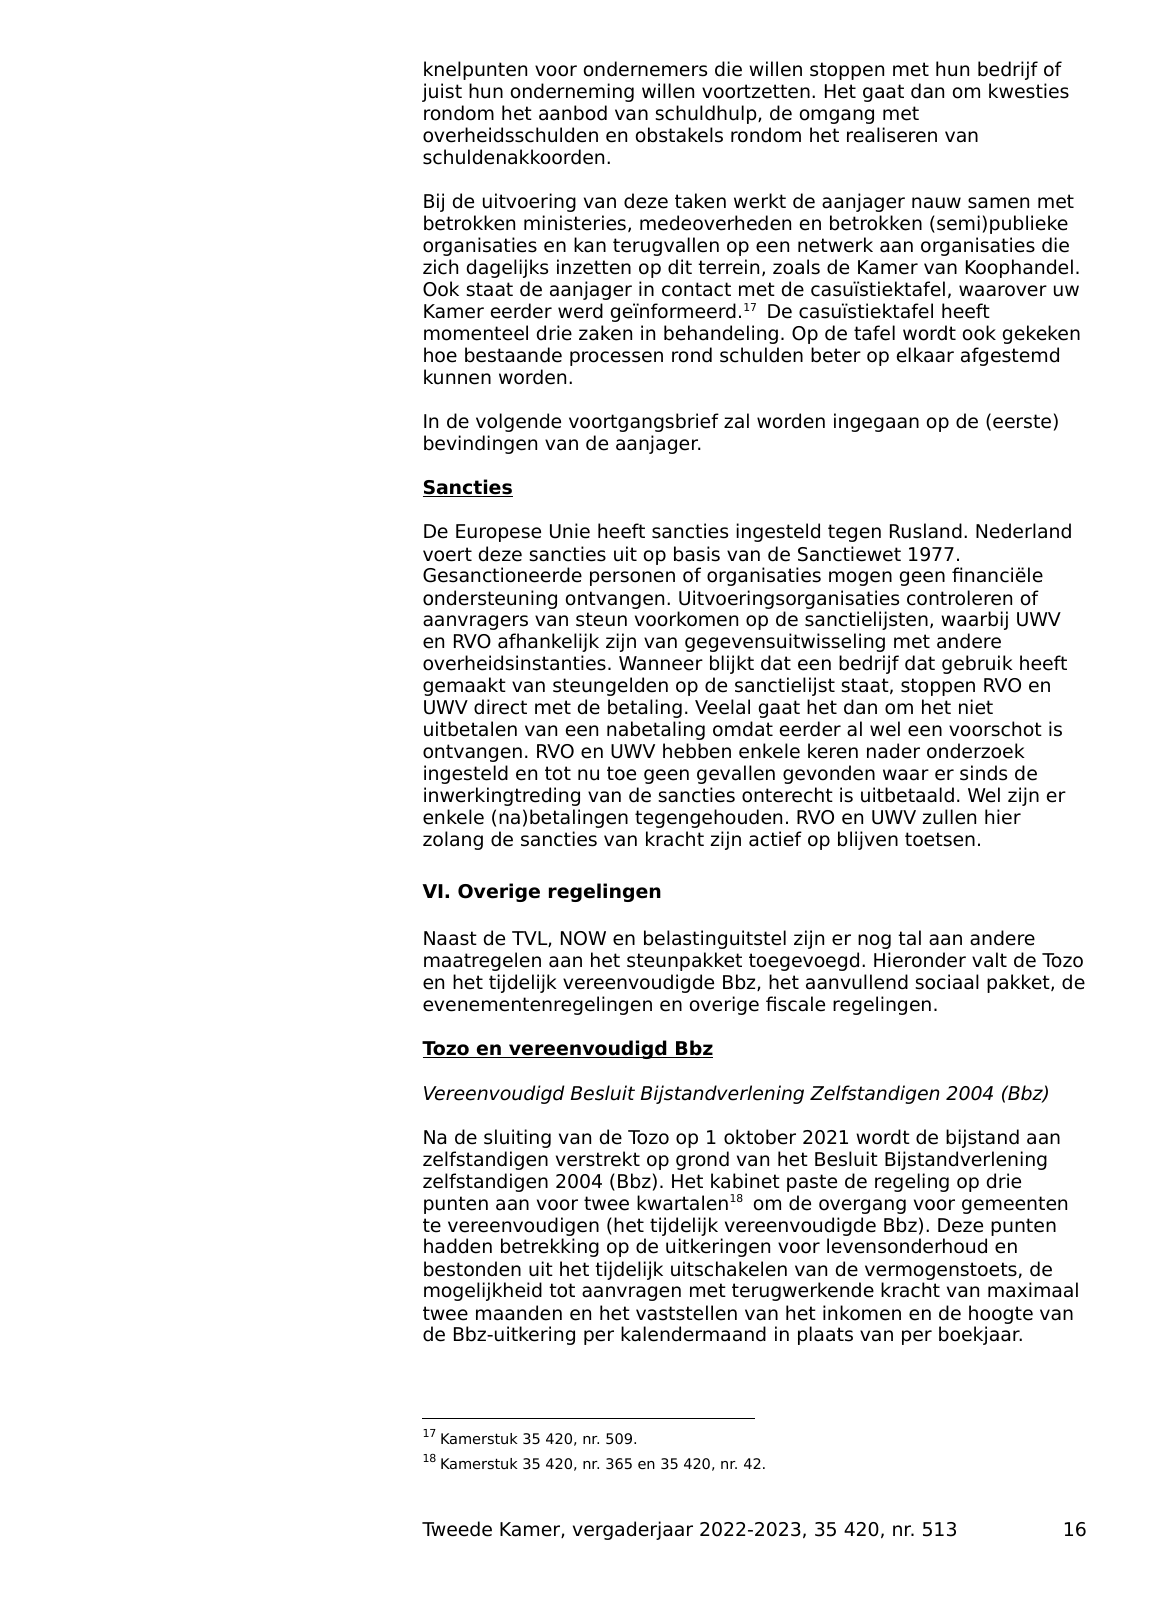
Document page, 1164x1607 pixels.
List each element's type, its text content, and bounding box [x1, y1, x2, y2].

text Kamerstuk 35 420, nr. 509. [422, 1427, 1087, 1449]
text Na de sluiting van de Tozo op 1 oktober 2021 wordt de bijstand aan zelfstandigen verstrekt op grond van het Besluit Bijstandverlening zelfstandigen 2004 (Bbz). Het kabinet paste de regeling op drie punten aan voor twee kwartalen om de overgang voor gemeenten te vereenvoudigen (het tijdelijk vereenvoudigde Bbz). Deze punten hadden betrekking op de uitkeringen voor levensonderhoud en bestonden uit het tijdelijk uitschakelen van de vermogenstoets, de mogelijkheid tot aanvragen met terugwerkende kracht van maximaal twee maanden en het vaststellen van het inkomen en de hoogte van de Bbz-uitkering per kalendermaand in plaats van per boekjaar. [422, 1127, 1087, 1346]
subtitle Vereenvoudigd Besluit Bijstandverlening Zelfstandigen 2004 (Bbz) [422, 1082, 1087, 1104]
subtitle Tozo en vereenvoudigd Bbz [422, 1038, 1087, 1060]
text knelpunten voor ondernemers die willen stoppen met hun bedrijf of juist hun onderneming willen voortzetten. Het gaat dan om kwesties rondom het aanbod van schuldhulp, de omgang met overheidsschulden en obstakels rondom het realiseren van schuldenakkoorden. [422, 59, 1087, 169]
text Kamerstuk 35 420, nr. 365 en 35 420, nr. 42. [422, 1452, 1087, 1474]
text Bij de uitvoering van deze taken werkt de aanjager nauw samen met betrokken ministeries, medeoverheden en betrokken (semi)publieke organisaties en kan terugvallen op een netwerk aan organisaties die zich dagelijks inzetten op dit terrein, zoals de Kamer van Koophandel. Ook staat de aanjager in contact met de casuïstiektafel, waarover uw Kamer eerder werd geïnformeerd. De casuïstiektafel heeft momenteel drie zaken in behandeling. Op de tafel wordt ook gekeken hoe bestaande processen rond schulden beter op elkaar afgestemd kunnen worden. [422, 191, 1087, 389]
subtitle VI. Overige regelingen [422, 881, 1087, 903]
text In de volgende voortgangsbrief zal worden ingegaan op de (eerste) bevindingen van de aanjager. [422, 411, 1087, 455]
subtitle Sancties [422, 477, 1087, 499]
text Naast de TVL, NOW en belastinguitstel zijn er nog tal aan andere maatregelen aan het steunpakket toegevoegd. Hieronder valt de Tozo en het tijdelijk vereenvoudigde Bbz, het aanvullend sociaal pakket, de evenementenregelingen en overige fiscale regelingen. [422, 928, 1087, 1016]
text De Europese Unie heeft sancties ingesteld tegen Rusland. Nederland voert deze sancties uit op basis van de Sanctiewet 1977. Gesanctioneerde personen of organisaties mogen geen financiële ondersteuning ontvangen. Uitvoeringsorganisaties controleren of aanvragers van steun voorkomen op de sanctielijsten, waarbij UWV en RVO afhankelijk zijn van gegevensuitwisseling met andere overheidsinstanties. Wanneer blijkt dat een bedrijf dat gebruik heeft gemaakt van steungelden op de sanctielijst staat, stoppen RVO en UWV direct met de betaling. Veelal gaat het dan om het niet uitbetalen van een nabetaling omdat eerder al wel een voorschot is ontvangen. RVO en UWV hebben enkele keren nader onderzoek ingesteld en tot nu toe geen gevallen gevonden waar er sinds de inwerkingtreding van de sancties onterecht is uitbetaald. Wel zijn er enkele (na)betalingen tegengehouden. RVO en UWV zullen hier zolang de sancties van kracht zijn actief op blijven toetsen. [422, 521, 1087, 851]
